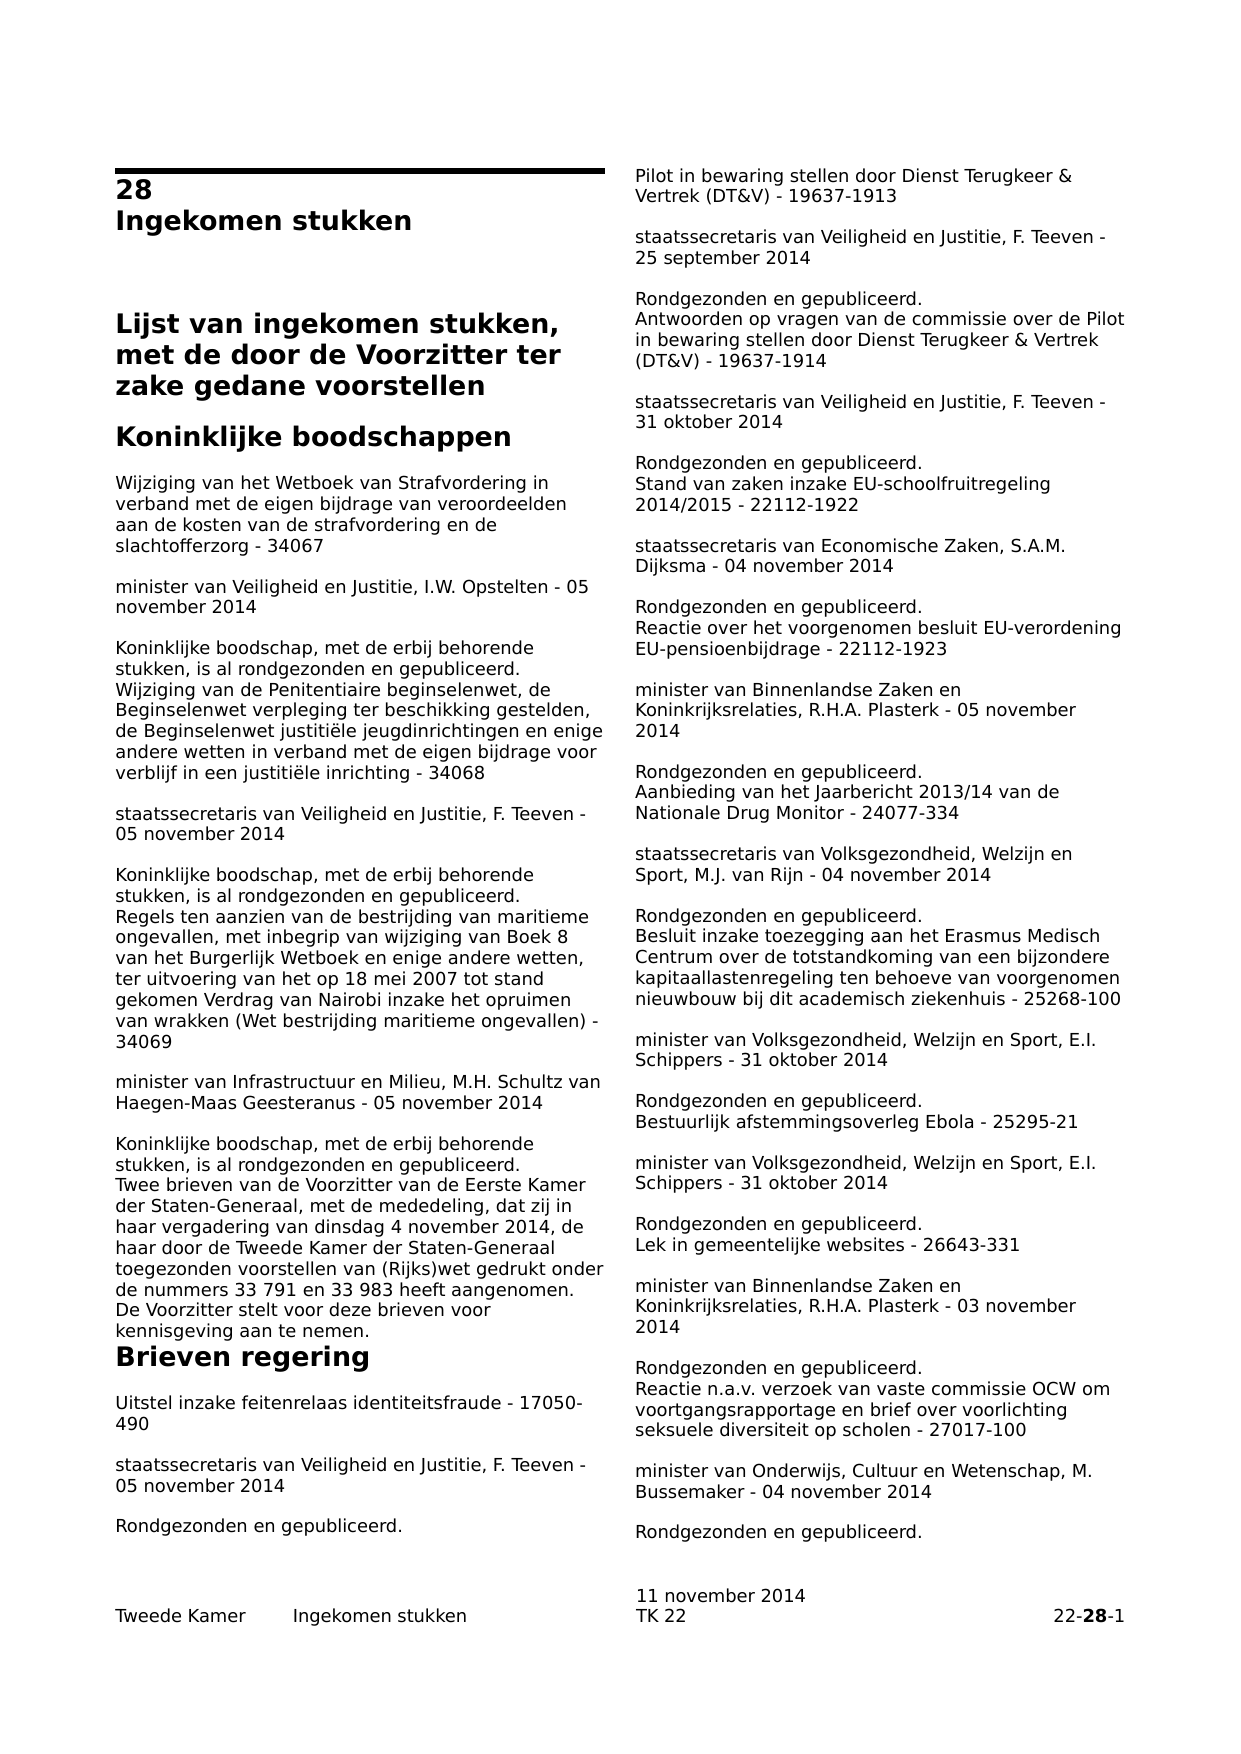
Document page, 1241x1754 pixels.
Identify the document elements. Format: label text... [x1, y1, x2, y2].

text Antwoorden op vragen van de commissie over de Pilot in bewaring stellen door Dienst Terugkeer & Vertrek (DT&V) - 19637-1914 [635, 309, 1125, 372]
text minister van Onderwijs, Cultuur en Wetenschap, M. Bussemaker - 04 november 2014 [635, 1461, 1125, 1502]
text Pilot in bewaring stellen door Dienst Terugkeer & Vertrek (DT&V) - 19637-1913 [635, 165, 1125, 207]
text Rondgezonden en gepubliceerd. [635, 1358, 1125, 1378]
title 28 Ingekomen stukken [115, 174, 605, 237]
text Rondgezonden en gepubliceerd. [635, 288, 1125, 309]
text minister van Binnenlandse Zaken en Koninkrijksrelaties, R.H.A. Plasterk - 03 november 2014 [635, 1276, 1125, 1338]
text Twee brieven van de Voorzitter van de Eerste Kamer der Staten-Generaal, met de mededeling, dat zij in haar vergadering van dinsdag 4 november 2014, de haar door de Tweede Kamer der Staten-Generaal toegezonden voorstellen van (Rijks)wet gedrukt onder de nummers 33 791 en 33 983 heeft aangenomen. [115, 1175, 605, 1300]
text Koninklijke boodschap, met de erbij behorende stukken, is al rondgezonden en gepubliceerd. [115, 638, 605, 679]
text Rondgezonden en gepubliceerd. [635, 597, 1125, 618]
text Bestuurlijk afstemmingsoverleg Ebola - 25295-21 [635, 1112, 1125, 1132]
text staatssecretaris van Veiligheid en Justitie, F. Teeven - 25 september 2014 [635, 227, 1125, 268]
text minister van Volksgezondheid, Welzijn en Sport, E.I. Schippers - 31 oktober 2014 [635, 1029, 1125, 1071]
title Lijst van ingekomen stukken, met de door de Voorzitter ter zake gedane voorstellen [115, 308, 605, 402]
text De Voorzitter stelt voor deze brieven voor kennisgeving aan te nemen. [115, 1300, 605, 1342]
text Rondgezonden en gepubliceerd. [635, 762, 1125, 782]
text minister van Volksgezondheid, Welzijn en Sport, E.I. Schippers - 31 oktober 2014 [635, 1152, 1125, 1194]
text Wijziging van de Penitentiaire beginselenwet, de Beginselenwet verpleging ter beschikking gestelden, de Beginselenwet justitiële jeugdinrichtingen en enige andere wetten in verband met de eigen bijdrage voor verblijf in een justitiële inrichting - 34068 [115, 679, 605, 783]
text minister van Infrastructuur en Milieu, M.H. Schultz van Haegen-Maas Geesteranus - 05 november 2014 [115, 1072, 605, 1114]
text staatssecretaris van Veiligheid en Justitie, F. Teeven - 05 november 2014 [115, 803, 605, 845]
text minister van Binnenlandse Zaken en Koninkrijksrelaties, R.H.A. Plasterk - 05 november 2014 [635, 679, 1125, 742]
text Koninklijke boodschap, met de erbij behorende stukken, is al rondgezonden en gepubliceerd. [115, 865, 605, 906]
text minister van Veiligheid en Justitie, I.W. Opstelten - 05 november 2014 [115, 576, 605, 618]
text staatssecretaris van Veiligheid en Justitie, F. Teeven - 05 november 2014 [115, 1455, 605, 1496]
text staatssecretaris van Veiligheid en Justitie, F. Teeven - 31 oktober 2014 [635, 392, 1125, 433]
text Regels ten aanzien van de bestrijding van maritieme ongevallen, met inbegrip van wijziging van Boek 8 van het Burgerlijk Wetboek en enige andere wetten, ter uitvoering van het op 18 mei 2007 tot stand gekomen Verdrag van Nairobi inzake het opruimen van wrakken (Wet bestrijding maritieme ongevallen) - 34069 [115, 906, 605, 1052]
text Lek in gemeentelijke websites - 26643-331 [635, 1235, 1125, 1256]
text Wijziging van het Wetboek van Strafvordering in verband met de eigen bijdrage van veroordeelden aan de kosten van de strafvordering en de slachtofferzorg - 34067 [115, 473, 605, 556]
text Aanbieding van het Jaarbericht 2013/14 van de Nationale Drug Monitor - 24077-334 [635, 782, 1125, 824]
text Rondgezonden en gepubliceerd. [635, 905, 1125, 926]
text staatssecretaris van Volksgezondheid, Welzijn en Sport, M.J. van Rijn - 04 november 2014 [635, 844, 1125, 885]
text Rondgezonden en gepubliceerd. [635, 1214, 1125, 1235]
text Besluit inzake toezegging aan het Erasmus Medisch Centrum over de totstandkoming van een bijzondere kapitaallastenregeling ten behoeve van voorgenomen nieuwbouw bij dit academisch ziekenhuis - 25268-100 [635, 926, 1125, 1009]
text Uitstel inzake feitenrelaas identiteitsfraude - 17050-490 [115, 1393, 605, 1435]
text Rondgezonden en gepubliceerd. [115, 1516, 605, 1537]
text Koninklijke boodschap, met de erbij behorende stukken, is al rondgezonden en gepubliceerd. [115, 1134, 605, 1175]
title Koninklijke boodschappen [115, 422, 605, 453]
text Rondgezonden en gepubliceerd. [635, 453, 1125, 474]
text staatssecretaris van Economische Zaken, S.A.M. Dijksma - 04 november 2014 [635, 536, 1125, 577]
text Reactie n.a.v. verzoek van vaste commissie OCW om voortgangsrapportage en brief over voorlichting seksuele diversiteit op scholen - 27017-100 [635, 1378, 1125, 1441]
text Reactie over het voorgenomen besluit EU-verordening EU-pensioenbijdrage - 22112-1923 [635, 618, 1125, 659]
text Stand van zaken inzake EU-schoolfruitregeling 2014/2015 - 22112-1922 [635, 474, 1125, 516]
title Brieven regering [115, 1342, 605, 1373]
text Rondgezonden en gepubliceerd. [635, 1522, 1125, 1543]
text Rondgezonden en gepubliceerd. [635, 1091, 1125, 1112]
